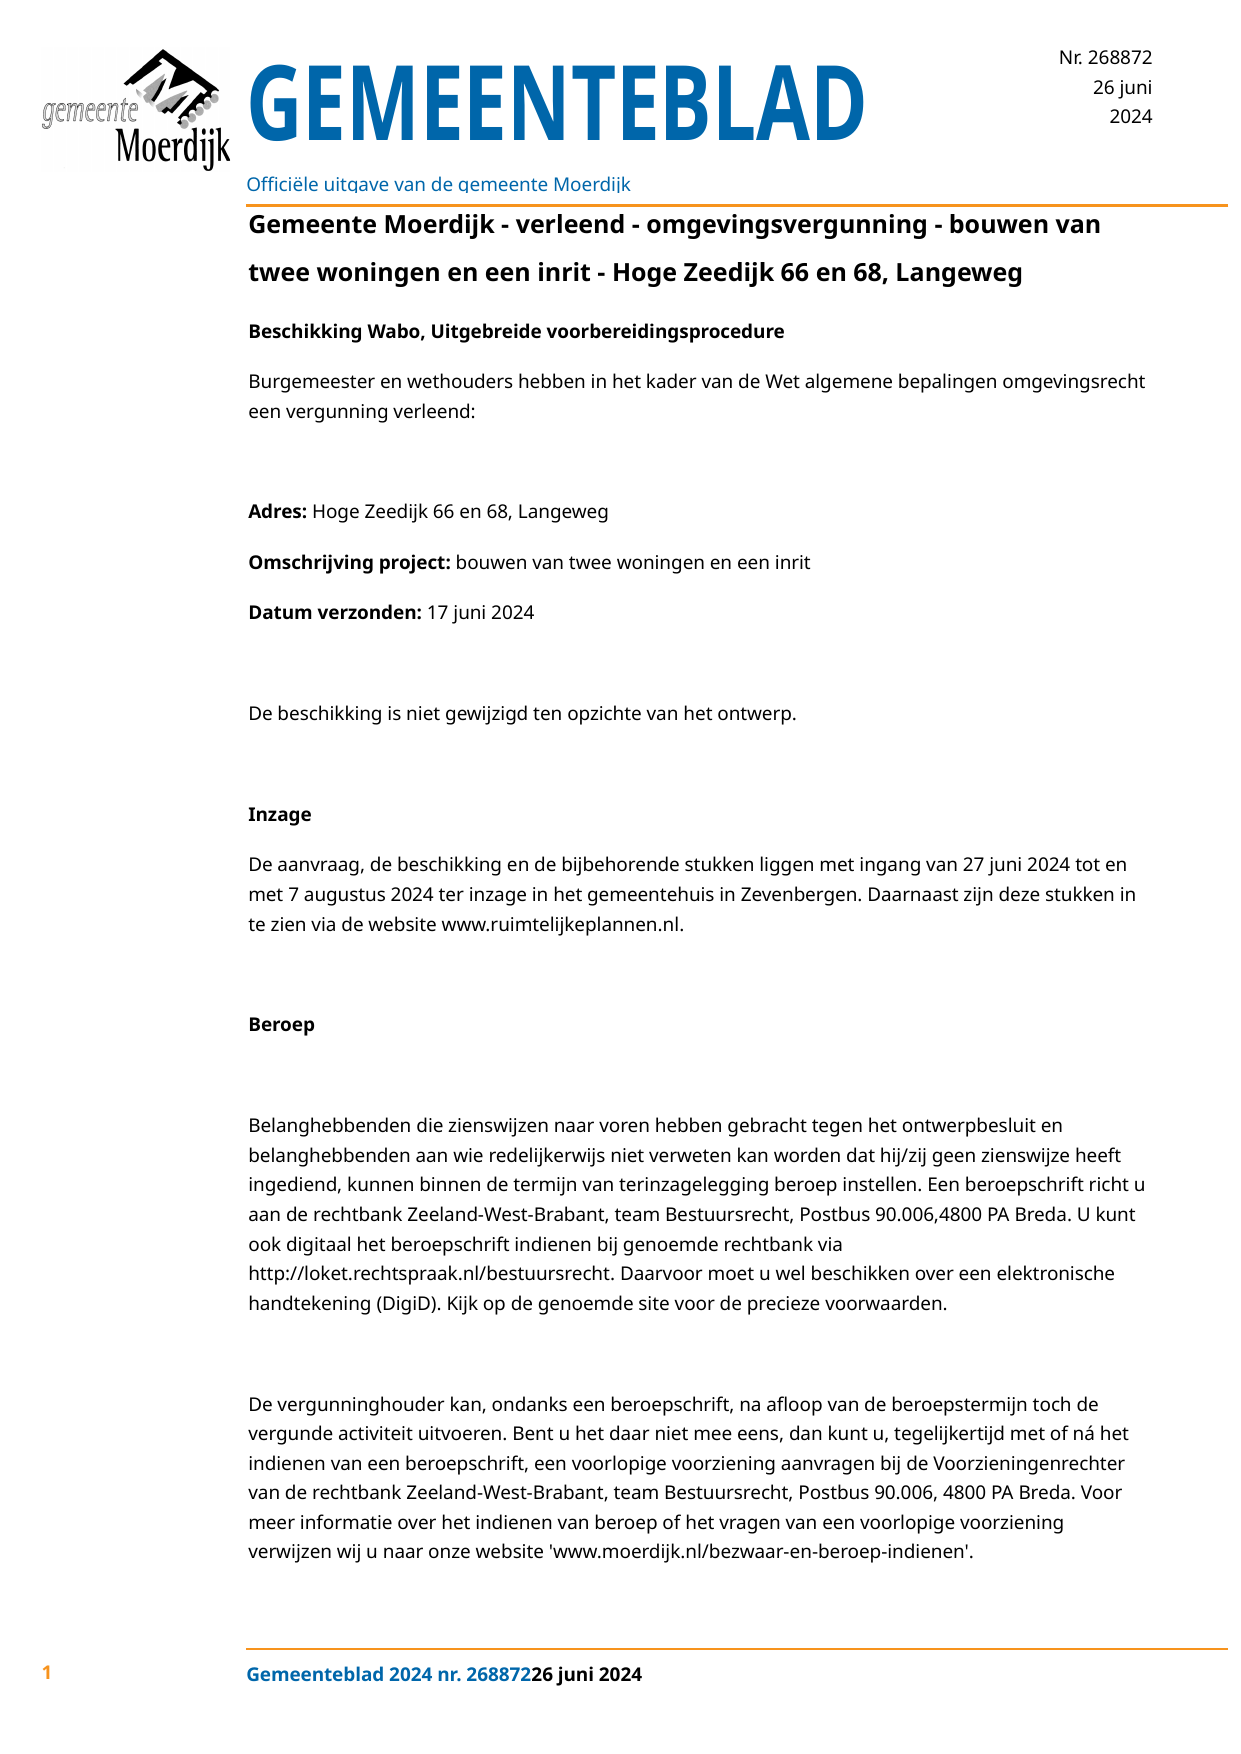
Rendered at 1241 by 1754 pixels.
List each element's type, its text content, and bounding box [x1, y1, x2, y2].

text Inzage [248, 801, 1152, 827]
text Adres: Hoge Zeedijk 66 en 68, Langeweg [248, 499, 1152, 524]
text Burgemeester en wethouders hebben in het kader van de Wet algemene bepalingen omgevingsrecht een vergunning verleend: [248, 368, 1152, 424]
text De aanvraag, de beschikking en de bijbehorende stukken liggen met ingang van 27 juni 2024 tot en met 7 augustus 2024 ter inzage in het gemeentehuis in Zevenbergen. Daarnaast zijn deze stukken in te zien via de website www.ruimtelijkeplannen.nl. [248, 852, 1152, 937]
text Omschrijving project: bouwen van twee woningen en een inrit [248, 549, 1152, 575]
text De vergunninghouder kan, ondanks een beroepschrift, na afloop van de beroepstermijn toch de vergunde activiteit uitvoeren. Bent u het daar niet mee eens, dan kunt u, tegelijkertijd met of ná het indienen van een beroepschrift, een voorlopige voorziening aanvragen bij de Voorzieningenrechter van de rechtbank Zeeland-West-Brabant, team Bestuursrecht, Postbus 90.006, 4800 PA Breda. Voor meer informatie over het indienen van beroep of het vragen van een voorlopige voorziening verwijzen wij u naar onze website 'www.moerdijk.nl/bezwaar-en-beroep-indienen'. [248, 1391, 1152, 1564]
text Belanghebbenden die zienswijzen naar voren hebben gebracht tegen het ontwerpbesluit en belanghebbenden aan wie redelijkerwijs niet verweten kan worden dat hij/zij geen zienswijze heeft ingediend, kunnen binnen de termijn van terinzagelegging beroep instellen. Een beroepschrift richt u aan de rechtbank Zeeland-West-Brabant, team Bestuursrecht, Postbus 90.006,4800 PA Breda. U kunt ook digitaal het beroepschrift indienen bij genoemde rechtbank via http://loket.rechtspraak.nl/bestuursrecht. Daarvoor moet u wel beschikken over een elektronische handtekening (DigiD). Kijk op de genoemde site voor de precieze voorwaarden. [248, 1112, 1152, 1316]
picture [41, 47, 231, 172]
text Datum verzonden: 17 juni 2024 [248, 599, 1152, 625]
text De beschikking is niet gewijzigd ten opzichte van het ontwerp. [248, 700, 1152, 726]
text Beroep [248, 1012, 1152, 1037]
text Beschikking Wabo, Uitgebreide voorbereidingsprocedure [248, 318, 1152, 344]
text Gemeente Moerdijk - verleend - omgevingsvergunning - bouwen van twee woningen en een inrit - Hoge Zeedijk 66 en 68, Langeweg [248, 207, 1152, 288]
